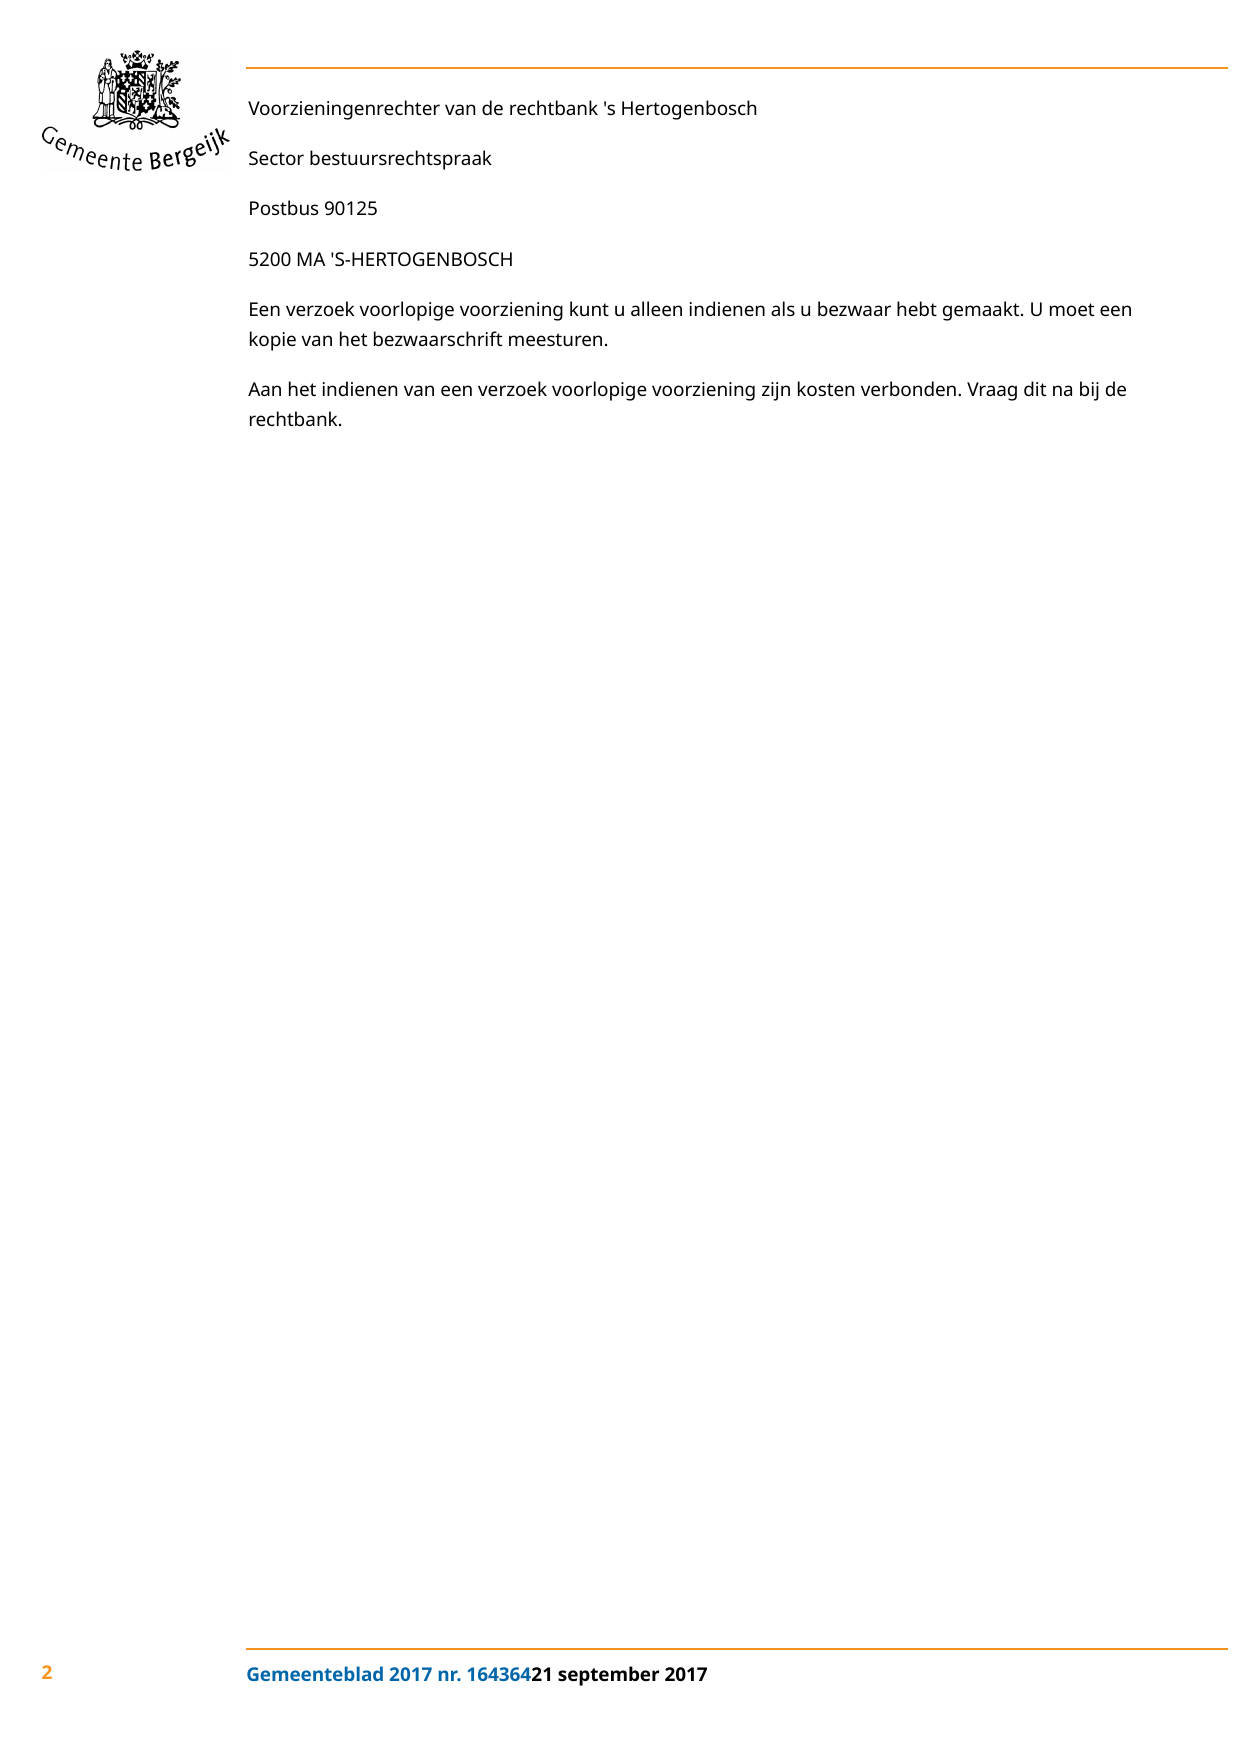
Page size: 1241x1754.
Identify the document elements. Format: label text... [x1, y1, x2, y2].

text Een verzoek voorlopige voorziening kunt u alleen indienen als u bezwaar hebt gemaakt. U moet een kopie van het bezwaarschrift meesturen. [248, 296, 1152, 352]
text Aan het indienen van een verzoek voorlopige voorziening zijn kosten verbonden. Vraag dit na bij de rechtbank. [248, 376, 1152, 432]
text Postbus 90125 [248, 196, 1152, 221]
picture [41, 47, 231, 172]
text 5200 MA 'S-HERTOGENBOSCH [248, 246, 1152, 272]
text Voorzieningenrechter van de rechtbank 's Hertogenbosch [248, 95, 1152, 121]
text Sector bestuursrechtspraak [248, 145, 1152, 171]
